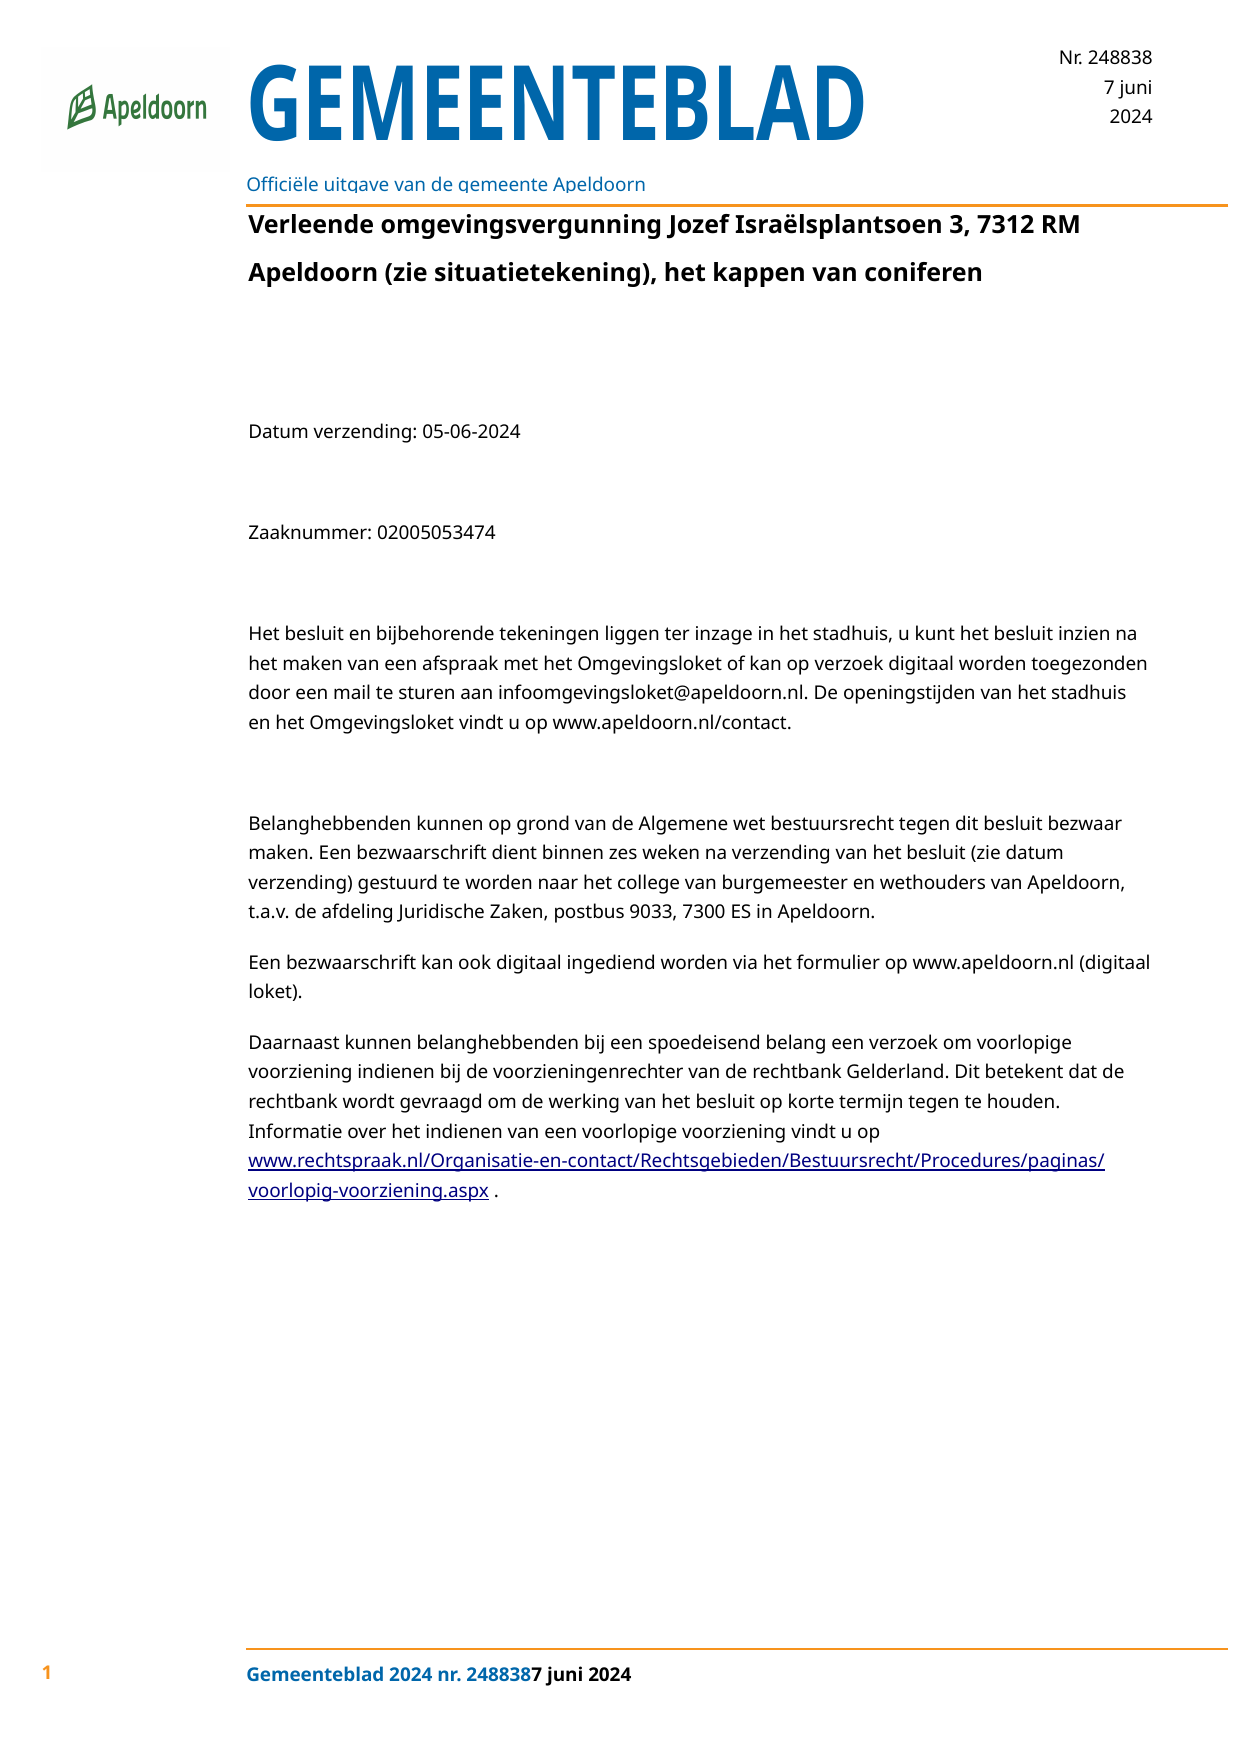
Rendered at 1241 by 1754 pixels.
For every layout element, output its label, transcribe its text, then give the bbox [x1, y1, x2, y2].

text Zaaknummer: 02005053474 [248, 519, 1152, 545]
text Het besluit en bijbehorende tekeningen liggen ter inzage in het stadhuis, u kunt het besluit inzien na het maken van een afspraak met het Omgevingsloket of kan op verzoek digitaal worden toegezonden door een mail te sturen aan infoomgevingsloket@apeldoorn.nl. De openingstijden van het stadhuis en het Omgevingsloket vindt u op www.apeldoorn.nl/contact. [248, 620, 1152, 735]
text Daarnaast kunnen belanghebbenden bij een spoedeisend belang een verzoek om voorlopige voorziening indienen bij de voorzieningenrechter van de rechtbank Gelderland. Dit betekent dat de rechtbank wordt gevraagd om de werking van het besluit op korte termijn tegen te houden. Informatie over het indienen van een voorlopige voorziening vindt u op www.rechtspraak.nl/Organisatie-en-contact/Rechtsgebieden/Bestuursrecht/Procedures/paginas/voorlopig-voorziening.aspx . [248, 1029, 1152, 1203]
text Belanghebbenden kunnen op grond van de Algemene wet bestuursrecht tegen dit besluit bezwaar maken. Een bezwaarschrift dient binnen zes weken na verzending van het besluit (zie datum verzending) gestuurd te worden naar het college van burgemeester en wethouders van Apeldoorn, t.a.v. de afdeling Juridische Zaken, postbus 9033, 7300 ES in Apeldoorn. [248, 810, 1152, 924]
picture [41, 47, 231, 172]
text Datum verzending: 05-06-2024 [248, 419, 1152, 444]
text Verleende omgevingsvergunning Jozef Israëlsplantsoen 3, 7312 RM Apeldoorn (zie situatietekening), het kappen van coniferen [248, 207, 1152, 288]
text Een bezwaarschrift kan ook digitaal ingediend worden via het formulier op www.apeldoorn.nl (digitaal loket). [248, 949, 1152, 1004]
